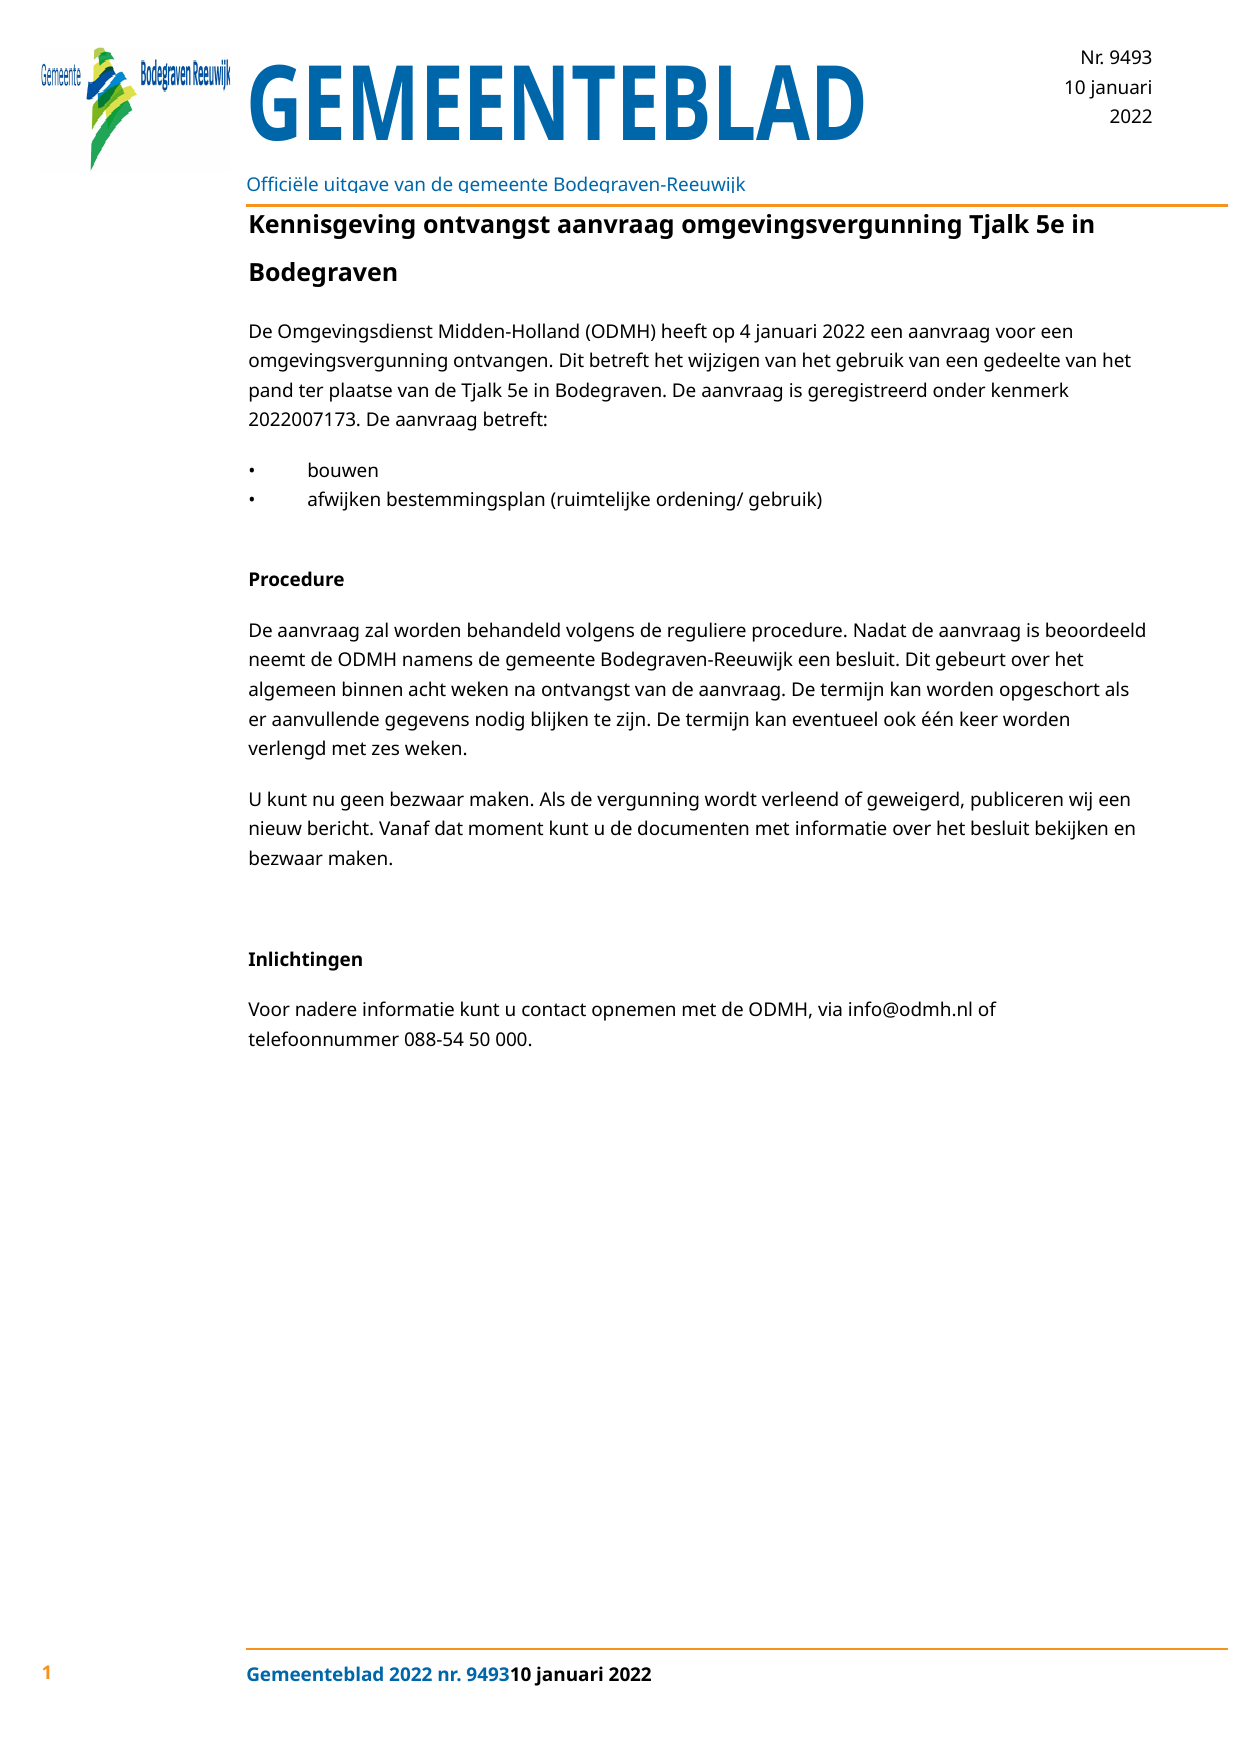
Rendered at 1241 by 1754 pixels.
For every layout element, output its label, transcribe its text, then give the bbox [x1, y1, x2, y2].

text Kennisgeving ontvangst aanvraag omgevingsvergunning Tjalk 5e in Bodegraven [248, 207, 1152, 288]
list bouwen [248, 457, 1152, 483]
list afwijken bestemmingsplan (ruimtelijke ordening/ gebruik) [248, 487, 1152, 512]
text De aanvraag zal worden behandeld volgens de reguliere procedure. Nadat de aanvraag is beoordeeld neemt de ODMH namens de gemeente Bodegraven-Reeuwijk een besluit. Dit gebeurt over het algemeen binnen acht weken na ontvangst van de aanvraag. De termijn kan worden opgeschort als er aanvullende gegevens nodig blijken te zijn. De termijn kan eventueel ook één keer worden verlengd met zes weken. [248, 617, 1152, 761]
text Voor nadere informatie kunt u contact opnemen met de ODMH, via info@odmh.nl of telefoonnummer 088-54 50 000. [248, 996, 1152, 1052]
text Inlichtingen [248, 946, 1152, 972]
text De Omgevingsdienst Midden-Holland (ODMH) heeft op 4 januari 2022 een aanvraag voor een omgevingsvergunning ontvangen. Dit betreft het wijzigen van het gebruik van een gedeelte van het pand ter plaatse van de Tjalk 5e in Bodegraven. De aanvraag is geregistreerd onder kenmerk 2022007173. De aanvraag betreft: [248, 318, 1152, 432]
text Procedure [248, 567, 1152, 592]
text U kunt nu geen bezwaar maken. Als de vergunning wordt verleend of geweigerd, publiceren wij een nieuw bericht. Vanaf dat moment kunt u de documenten met informatie over het besluit bekijken en bezwaar maken. [248, 786, 1152, 871]
picture [41, 47, 231, 172]
